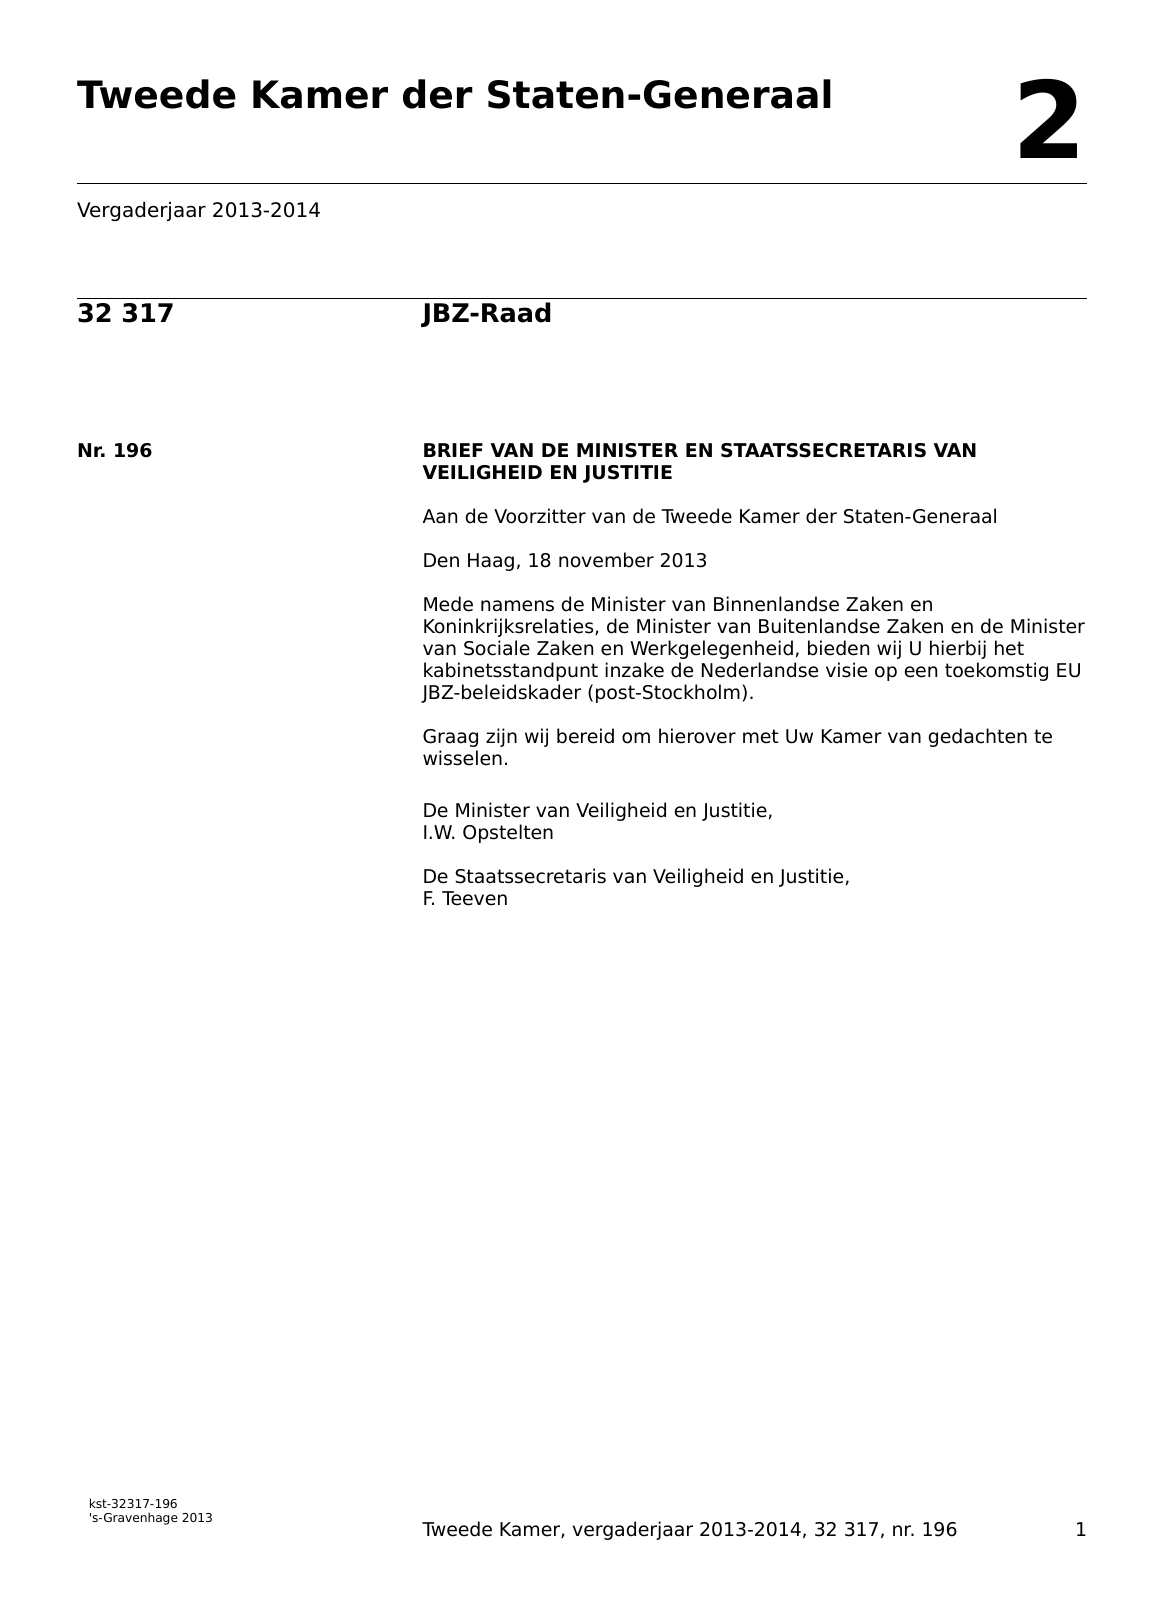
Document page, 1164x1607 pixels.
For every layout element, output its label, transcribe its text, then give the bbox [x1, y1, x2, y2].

subtitle Nr. 196 BRIEF VAN DE MINISTER EN STAATSSECRETARIS VAN VEILIGHEID EN JUSTITIE [77, 440, 1087, 484]
table_header 2 [886, 59, 1087, 183]
table_header Tweede Kamer der Staten-Generaal [77, 59, 886, 183]
text kst-32317-196 [88, 1497, 323, 1511]
text De Staatssecretaris van Veiligheid en Justitie, F. Teeven [422, 866, 1087, 910]
text Mede namens de Minister van Binnenlandse Zaken en Koninkrijksrelaties, de Minister van Buitenlandse Zaken en de Minister van Sociale Zaken en Werkgelegenheid, bieden wij U hierbij het kabinetsstandpunt inzake de Nederlandse visie op een toekomstig EU JBZ-beleidskader (post-Stockholm). [422, 594, 1087, 704]
subtitle 32 317 JBZ-Raad [77, 299, 1087, 329]
text 's-Gravenhage 2013 [88, 1511, 323, 1525]
text De Minister van Veiligheid en Justitie, I.W. Opstelten [422, 800, 1087, 844]
text Den Haag, 18 november 2013 [422, 550, 1087, 572]
table_cell Vergaderjaar 2013-2014 [77, 184, 1087, 298]
text Graag zijn wij bereid om hierover met Uw Kamer van gedachten te wisselen. [422, 726, 1087, 770]
text Aan de Voorzitter van de Tweede Kamer der Staten-Generaal [422, 506, 1087, 528]
